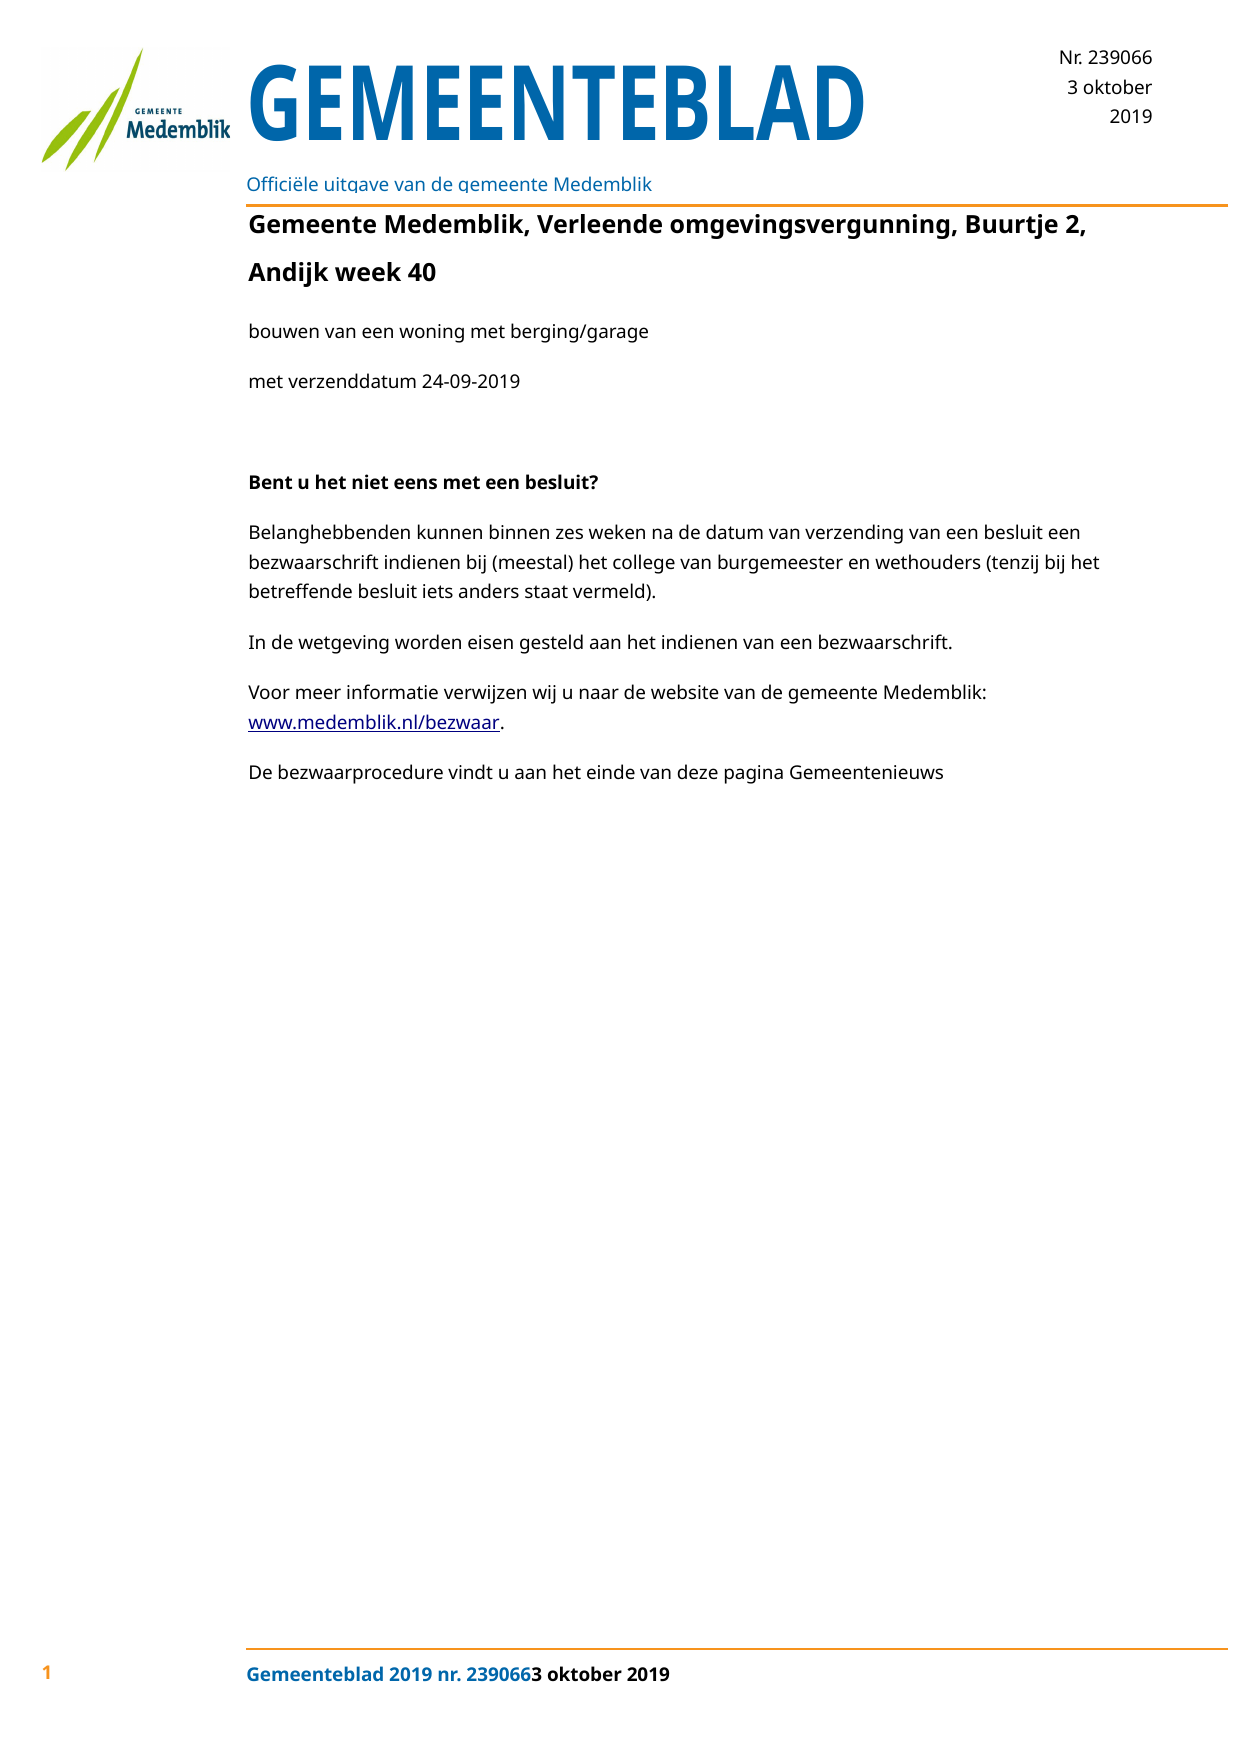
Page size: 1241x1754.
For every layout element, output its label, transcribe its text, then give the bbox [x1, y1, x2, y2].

text De bezwaarprocedure vindt u aan het einde van deze pagina Gemeentenieuws [248, 759, 1152, 785]
text Belanghebbenden kunnen binnen zes weken na de datum van verzending van een besluit een bezwaarschrift indienen bij (meestal) het college van burgemeester en wethouders (tenzij bij het betreffende besluit iets anders staat vermeld). [248, 519, 1152, 604]
picture [41, 47, 231, 172]
text met verzenddatum 24-09-2019 [248, 368, 1152, 394]
text Gemeente Medemblik, Verleende omgevingsvergunning, Buurtje 2, Andijk week 40 [248, 207, 1152, 288]
text In de wetgeving worden eisen gesteld aan het indienen van een bezwaarschrift. [248, 629, 1152, 655]
text Voor meer informatie verwijzen wij u naar de website van de gemeente Medemblik: www.medemblik.nl/bezwaar. [248, 679, 1152, 735]
text bouwen van een woning met berging/garage [248, 318, 1152, 344]
text Bent u het niet eens met een besluit? [248, 469, 1152, 495]
